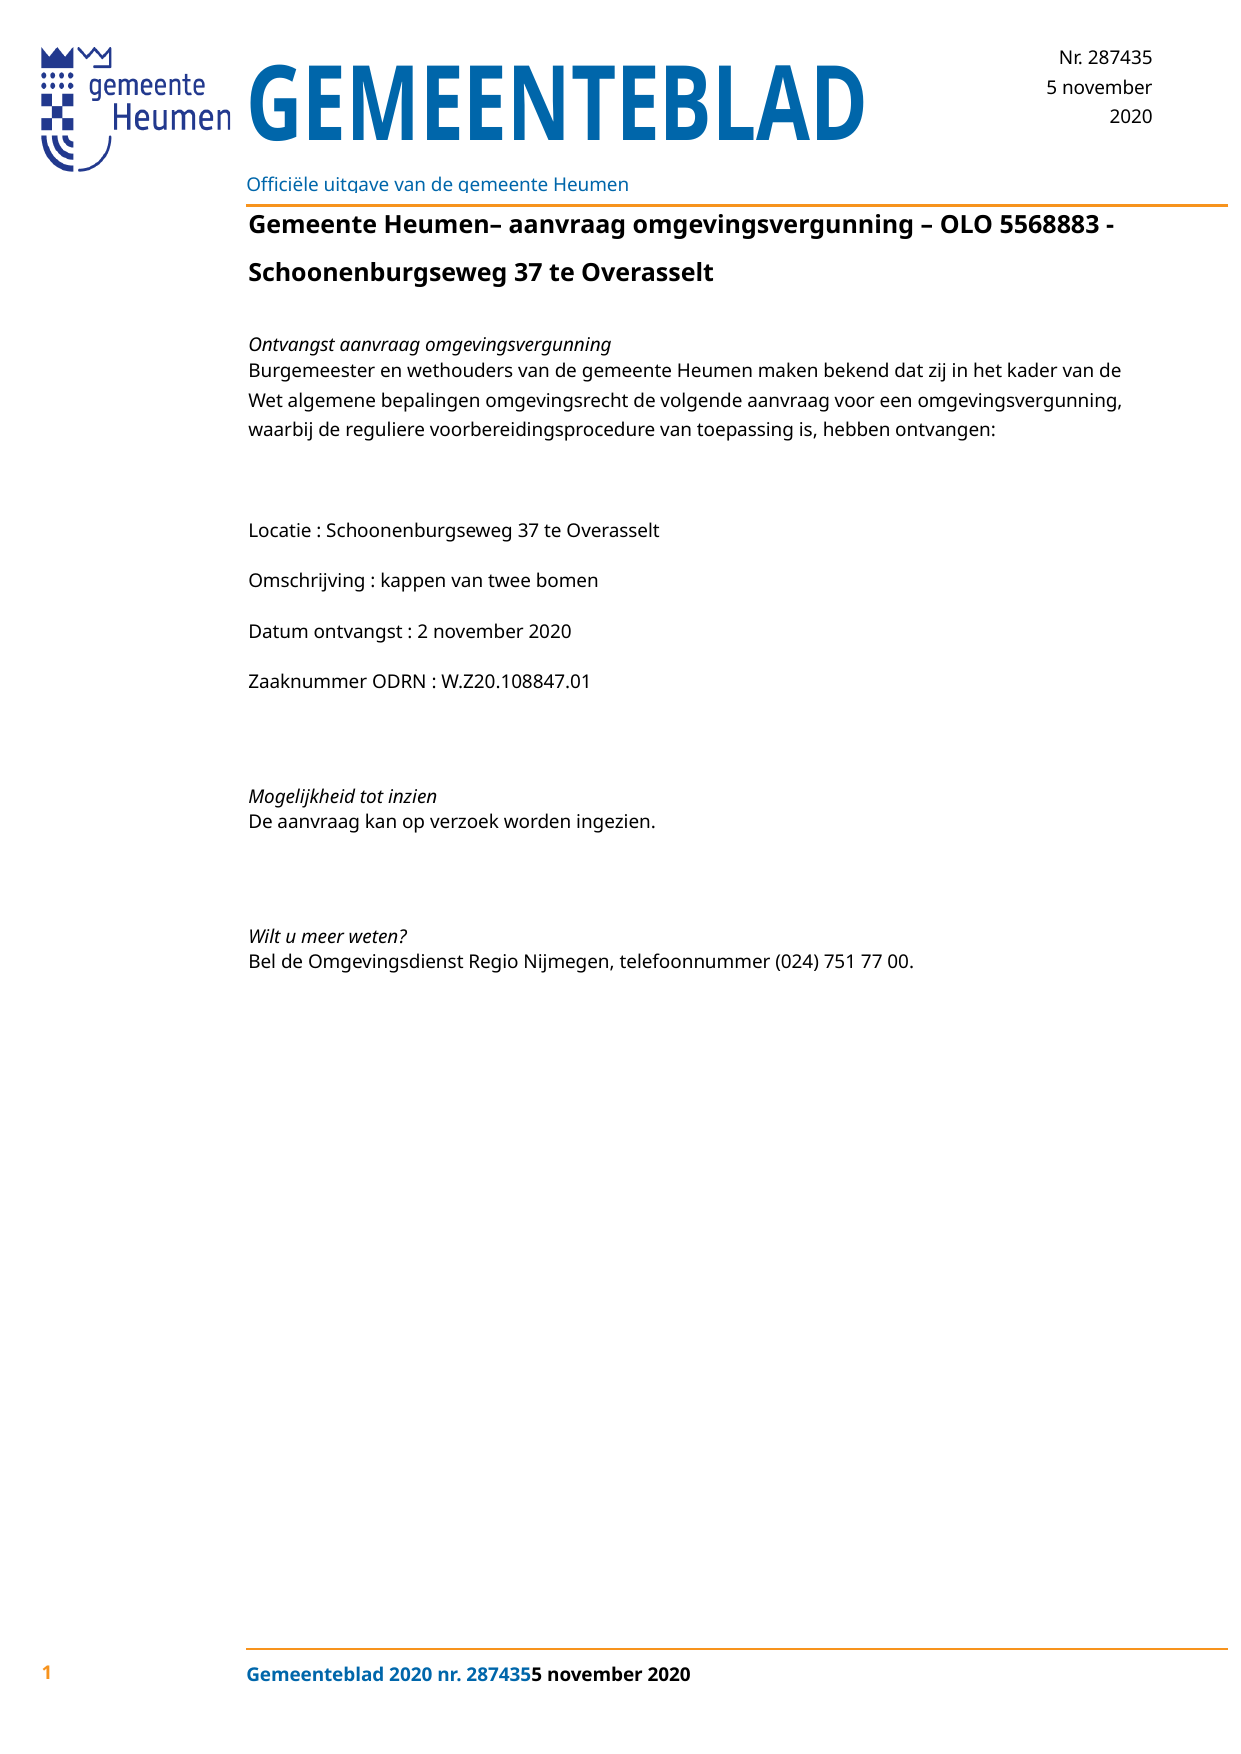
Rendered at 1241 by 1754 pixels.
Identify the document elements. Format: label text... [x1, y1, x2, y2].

text Locatie : Schoonenburgseweg 37 te Overasselt [248, 517, 1152, 543]
text Datum ontvangst : 2 november 2020 [248, 618, 1152, 644]
text Gemeente Heumen– aanvraag omgevingsvergunning – OLO 5568883 - Schoonenburgseweg 37 te Overasselt [248, 207, 1152, 288]
picture [41, 47, 231, 172]
text Bel de Omgevingsdienst Regio Nijmegen, telefoonnummer (024) 751 77 00. [248, 949, 1152, 974]
text Mogelijkheid tot inzien [248, 783, 1152, 808]
text Omschrijving : kappen van twee bomen [248, 568, 1152, 593]
text De aanvraag kan op verzoek worden ingezien. [248, 808, 1152, 834]
text Zaaknummer ODRN : W.Z20.108847.01 [248, 668, 1152, 694]
text Wilt u meer weten? [248, 923, 1152, 949]
text Ontvangst aanvraag omgevingsvergunning [248, 331, 1152, 357]
text Burgemeester en wethouders van de gemeente Heumen maken bekend dat zij in het kader van de Wet algemene bepalingen omgevingsrecht de volgende aanvraag voor een omgevingsvergunning, waarbij de reguliere voorbereidingsprocedure van toepassing is, hebben ontvangen: [248, 357, 1152, 442]
